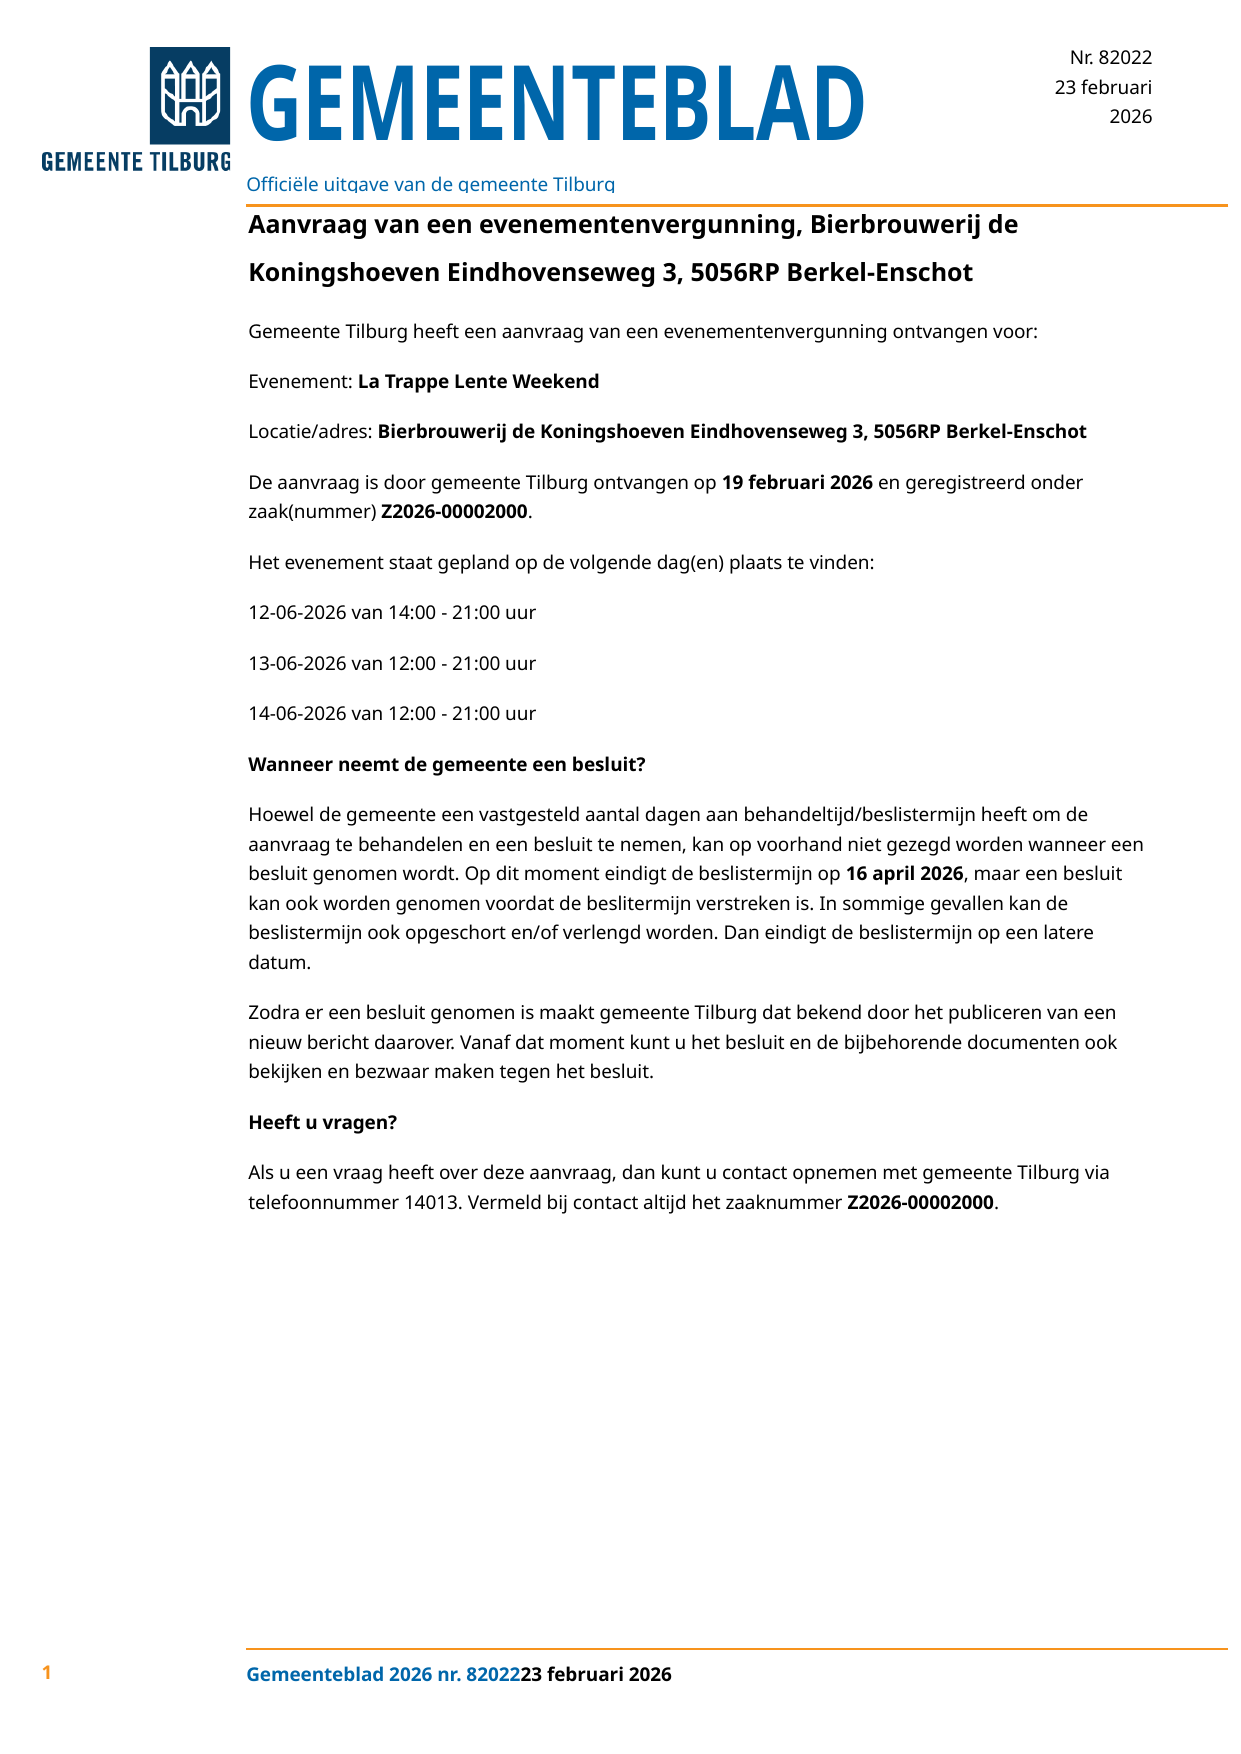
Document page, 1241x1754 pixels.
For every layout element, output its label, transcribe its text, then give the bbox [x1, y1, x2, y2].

picture [41, 47, 231, 172]
text Gemeente Tilburg heeft een aanvraag van een evenementenvergunning ontvangen voor: [248, 318, 1152, 344]
text 13-06-2026 van 12:00 - 21:00 uur [248, 650, 1152, 676]
text Locatie/adres: Bierbrouwerij de Koningshoeven Eindhovenseweg 3, 5056RP Berkel-Enschot [248, 419, 1152, 444]
text Aanvraag van een evenementenvergunning, Bierbrouwerij de Koningshoeven Eindhovenseweg 3, 5056RP Berkel-Enschot [248, 207, 1152, 288]
text 14-06-2026 van 12:00 - 21:00 uur [248, 700, 1152, 726]
text Hoewel de gemeente een vastgesteld aantal dagen aan behandeltijd/beslistermijn heeft om de aanvraag te behandelen en een besluit te nemen, kan op voorhand niet gezegd worden wanneer een besluit genomen wordt. Op dit moment eindigt de beslistermijn op 16 april 2026, maar een besluit kan ook worden genomen voordat de beslitermijn verstreken is. In sommige gevallen kan de beslistermijn ook opgeschort en/of verlengd worden. Dan eindigt de beslistermijn op een latere datum. [248, 801, 1152, 975]
text Als u een vraag heeft over deze aanvraag, dan kunt u contact opnemen met gemeente Tilburg via telefoonnummer 14013. Vermeld bij contact altijd het zaaknummer Z2026-00002000. [248, 1159, 1152, 1215]
text De aanvraag is door gemeente Tilburg ontvangen op 19 februari 2026 en geregistreerd onder zaak(nummer) Z2026-00002000. [248, 469, 1152, 524]
text 12-06-2026 van 14:00 - 21:00 uur [248, 599, 1152, 625]
text Het evenement staat gepland op de volgende dag(en) plaats te vinden: [248, 549, 1152, 575]
text Zodra er een besluit genomen is maakt gemeente Tilburg dat bekend door het publiceren van een nieuw bericht daarover. Vanaf dat moment kunt u het besluit en de bijbehorende documenten ook bekijken en bezwaar maken tegen het besluit. [248, 999, 1152, 1084]
text Heeft u vragen? [248, 1109, 1152, 1135]
text Evenement: La Trappe Lente Weekend [248, 368, 1152, 394]
text Wanneer neemt de gemeente een besluit? [248, 751, 1152, 777]
